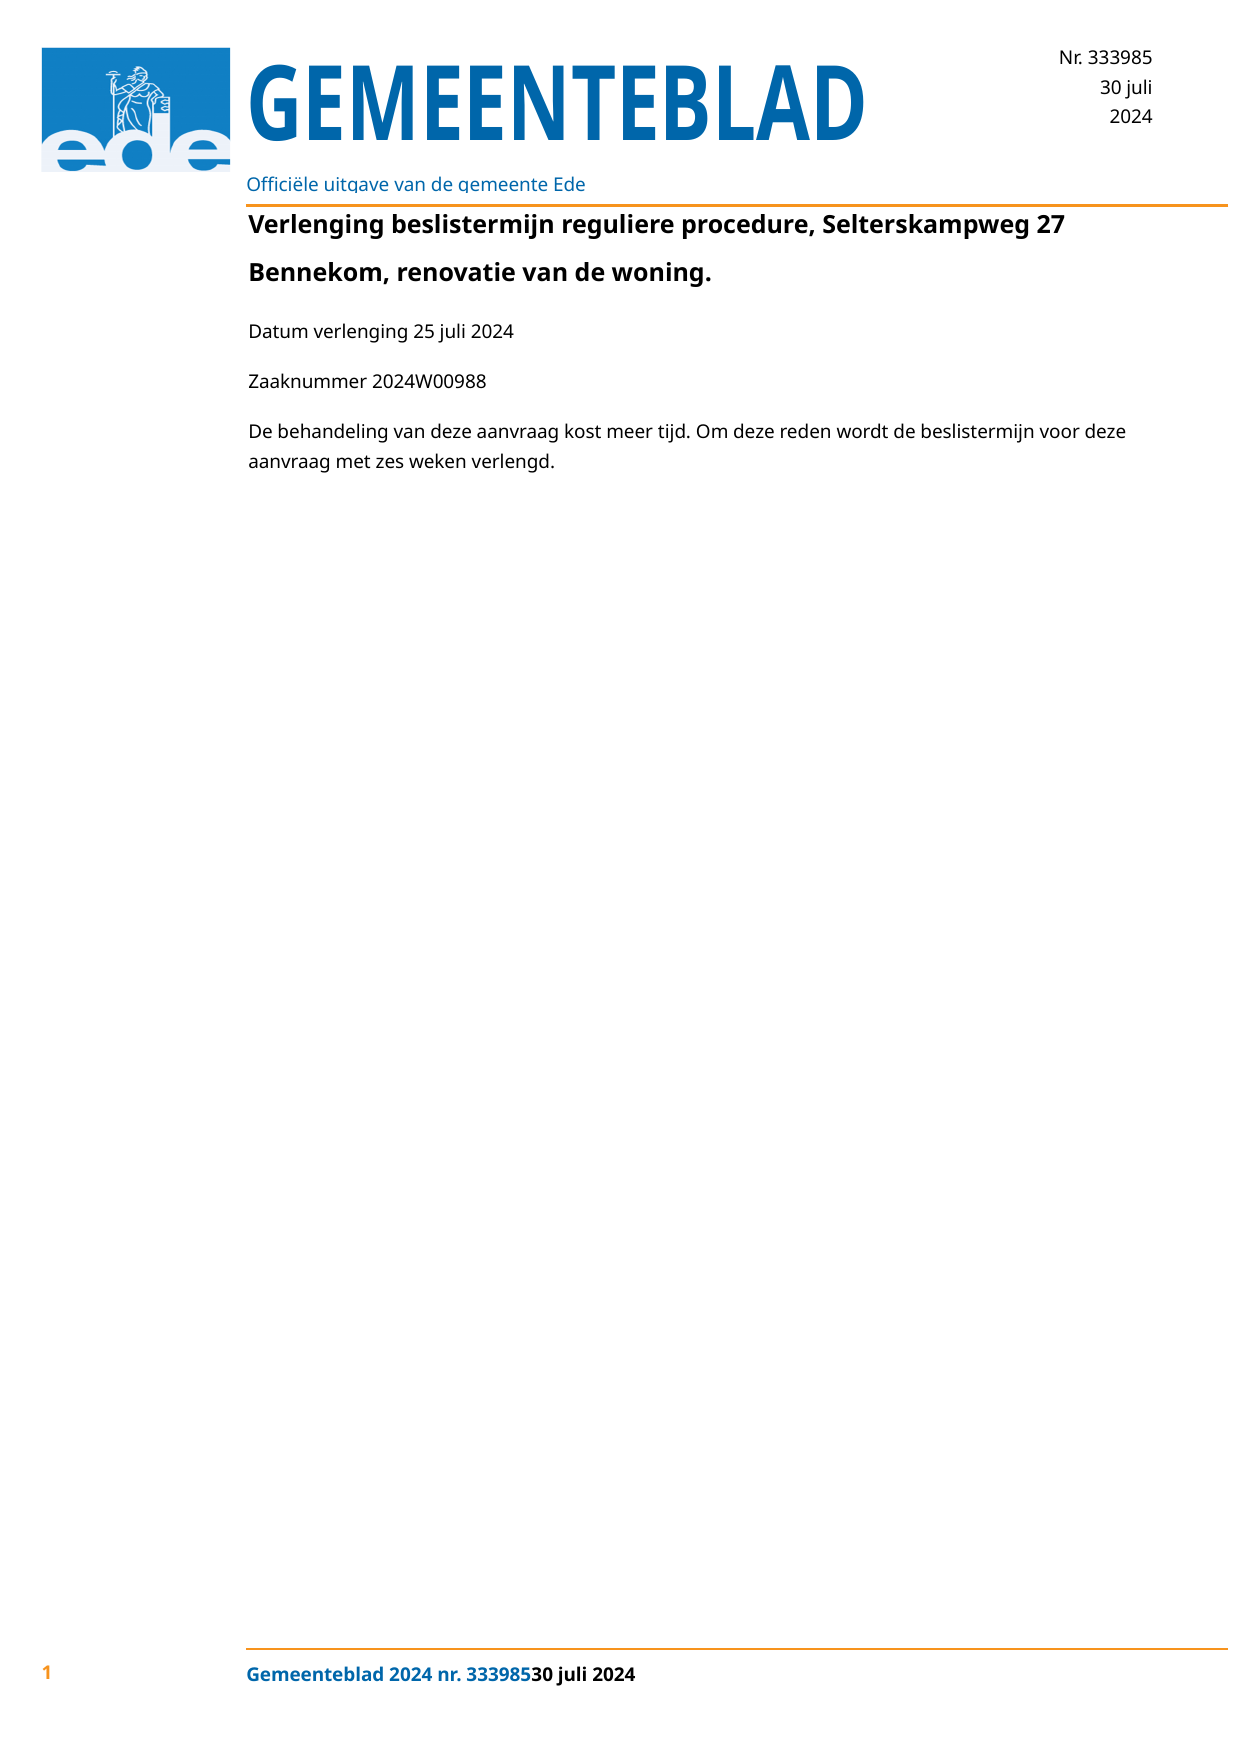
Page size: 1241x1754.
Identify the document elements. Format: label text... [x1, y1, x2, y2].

text Datum verlenging 25 juli 2024 [248, 318, 1152, 344]
text De behandeling van deze aanvraag kost meer tijd. Om deze reden wordt de beslistermijn voor deze aanvraag met zes weken verlengd. [248, 419, 1152, 474]
picture [41, 47, 231, 172]
text Verlenging beslistermijn reguliere procedure, Selterskampweg 27 Bennekom, renovatie van de woning. [248, 207, 1152, 288]
text Zaaknummer 2024W00988 [248, 368, 1152, 394]
